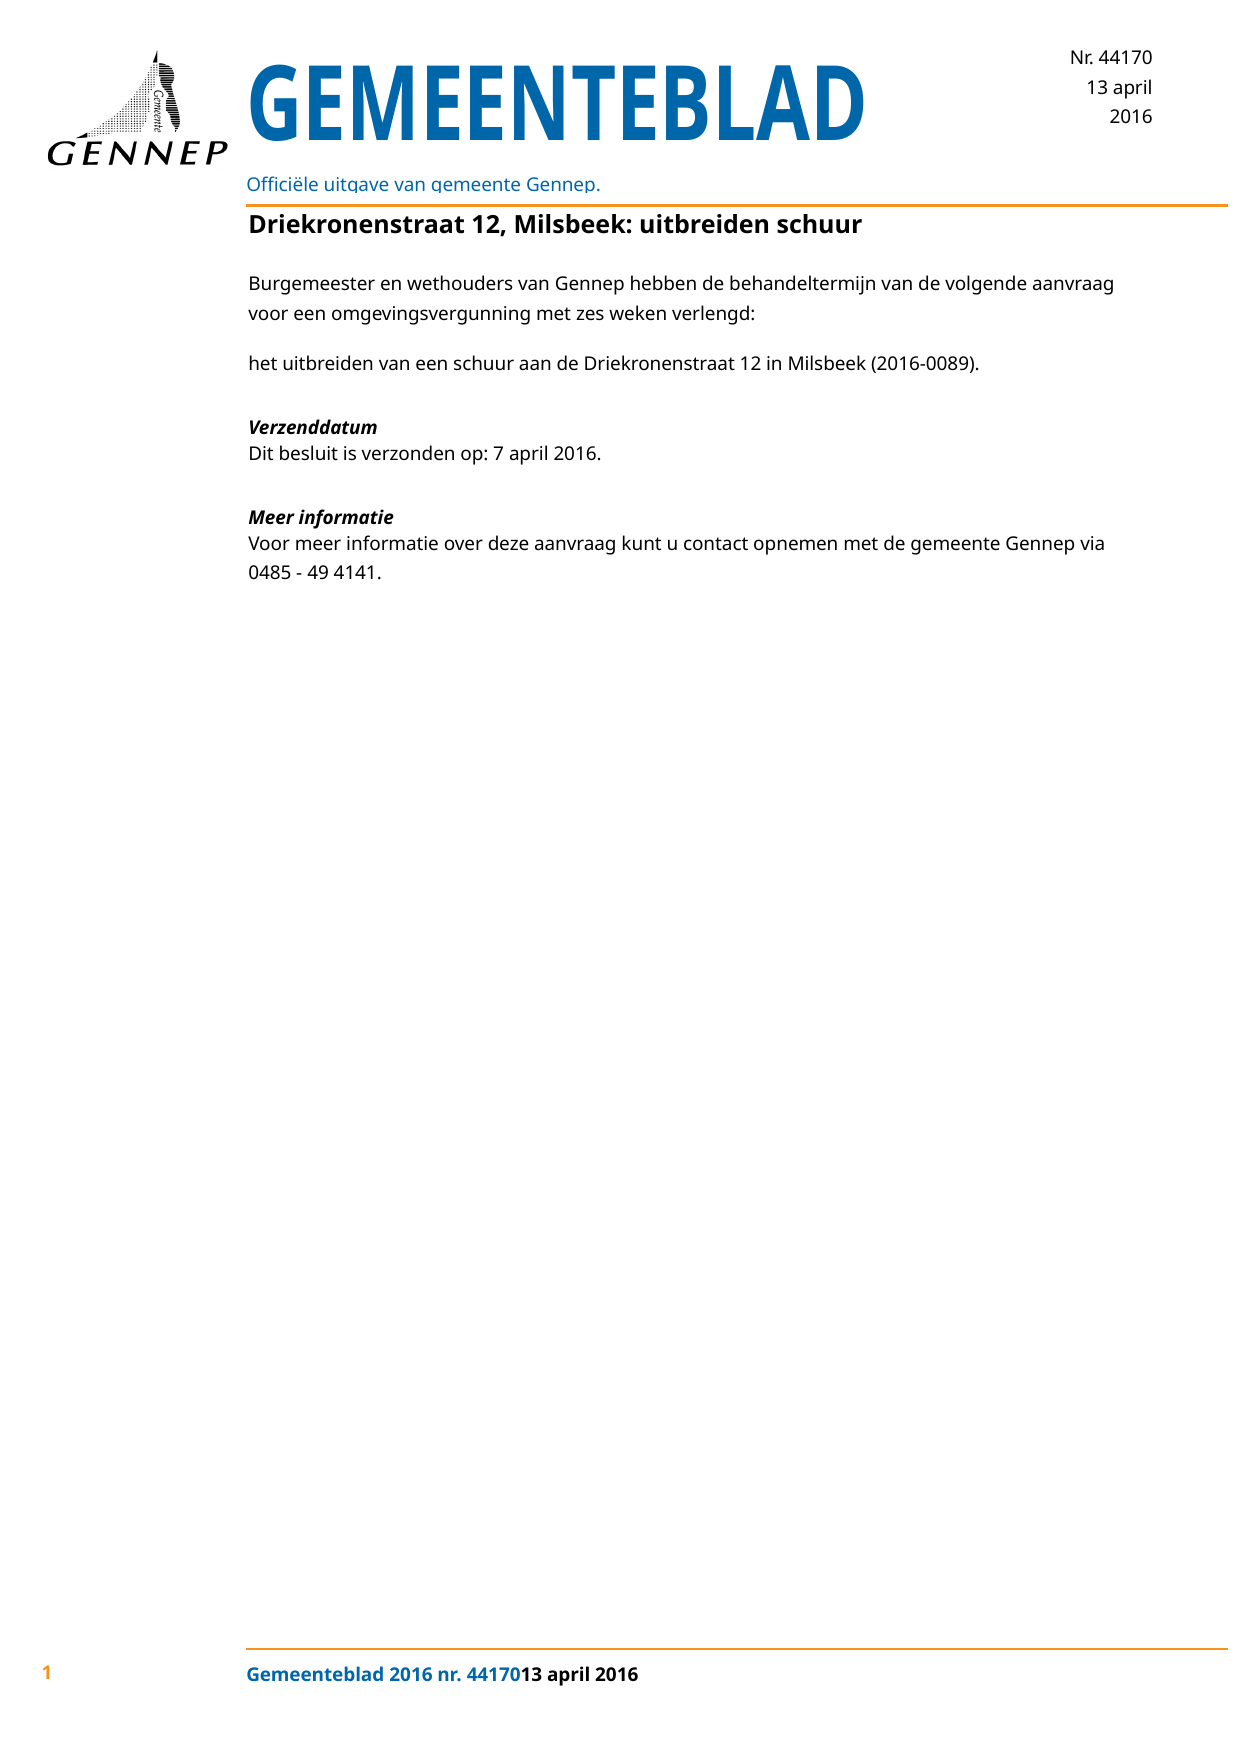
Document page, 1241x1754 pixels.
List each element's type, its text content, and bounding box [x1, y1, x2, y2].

text Dit besluit is verzonden op: 7 april 2016. [248, 440, 1152, 466]
text Burgemeester en wethouders van Gennep hebben de behandeltermijn van de volgende aanvraag voor een omgevingsvergunning met zes weken verlengd: [248, 270, 1152, 326]
text Verzenddatum [248, 414, 1152, 440]
picture [41, 47, 231, 172]
text Driekronenstraat 12, Milsbeek: uitbreiden schuur [248, 207, 1152, 241]
text het uitbreiden van een schuur aan de Driekronenstraat 12 in Milsbeek (2016-0089). [248, 350, 1152, 376]
text Voor meer informatie over deze aanvraag kunt u contact opnemen met de gemeente Gennep via 0485 - 49 4141. [248, 530, 1152, 585]
text Meer informatie [248, 504, 1152, 530]
